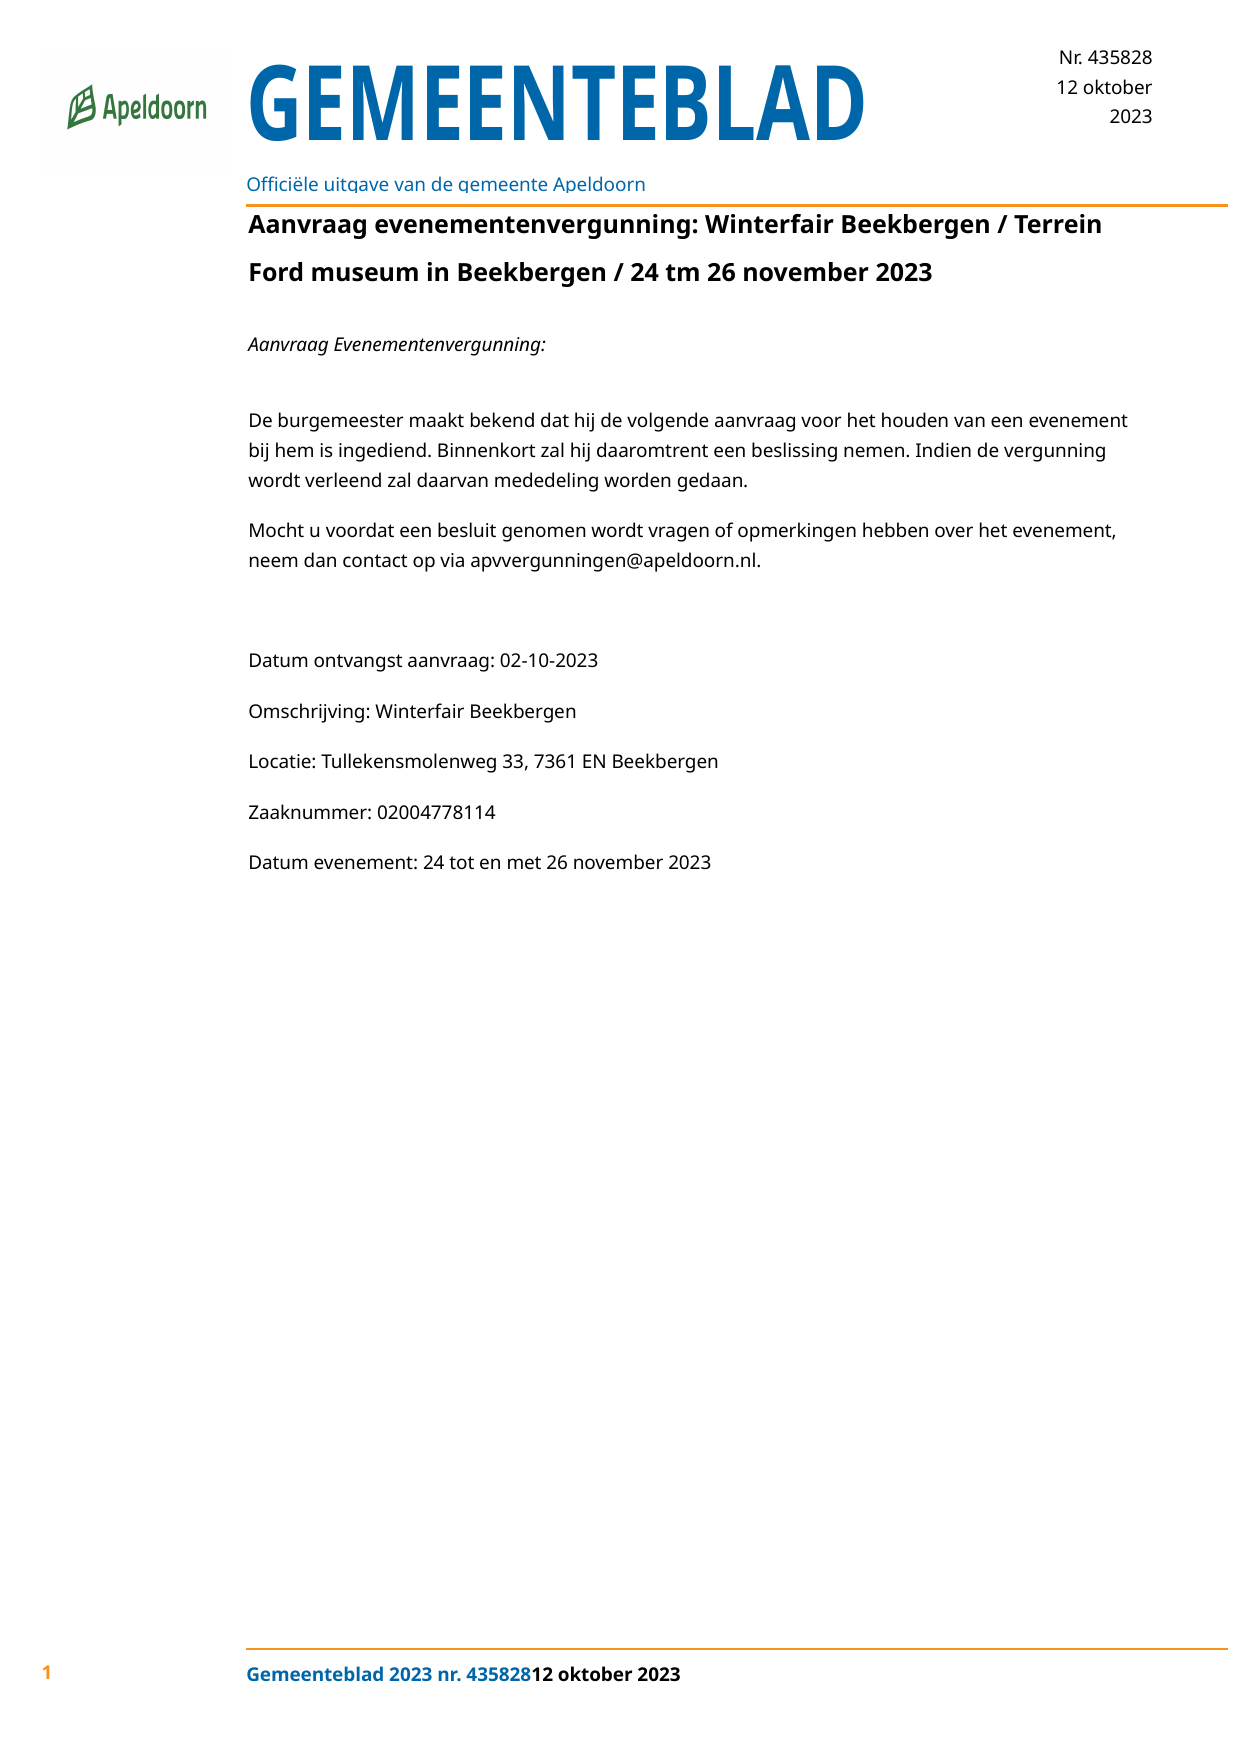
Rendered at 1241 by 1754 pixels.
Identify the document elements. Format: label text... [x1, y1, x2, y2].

text Zaaknummer: 02004778114 [248, 799, 1152, 824]
text Omschrijving: Winterfair Beekbergen [248, 698, 1152, 724]
text De burgemeester maakt bekend dat hij de volgende aanvraag voor het houden van een evenement bij hem is ingediend. Binnenkort zal hij daaromtrent een beslissing nemen. Indien de vergunning wordt verleend zal daarvan mededeling worden gedaan. [248, 408, 1152, 492]
picture [41, 47, 231, 172]
text Aanvraag Evenementenvergunning: [248, 331, 1152, 357]
text Aanvraag evenementenvergunning: Winterfair Beekbergen / Terrein Ford museum in Beekbergen / 24 tm 26 november 2023 [248, 207, 1152, 288]
text Mocht u voordat een besluit genomen wordt vragen of opmerkingen hebben over het evenement, neem dan contact op via apvvergunningen@apeldoorn.nl. [248, 517, 1152, 572]
text Datum ontvangst aanvraag: 02-10-2023 [248, 648, 1152, 673]
text Locatie: Tullekensmolenweg 33, 7361 EN Beekbergen [248, 748, 1152, 774]
text Datum evenement: 24 tot en met 26 november 2023 [248, 849, 1152, 875]
